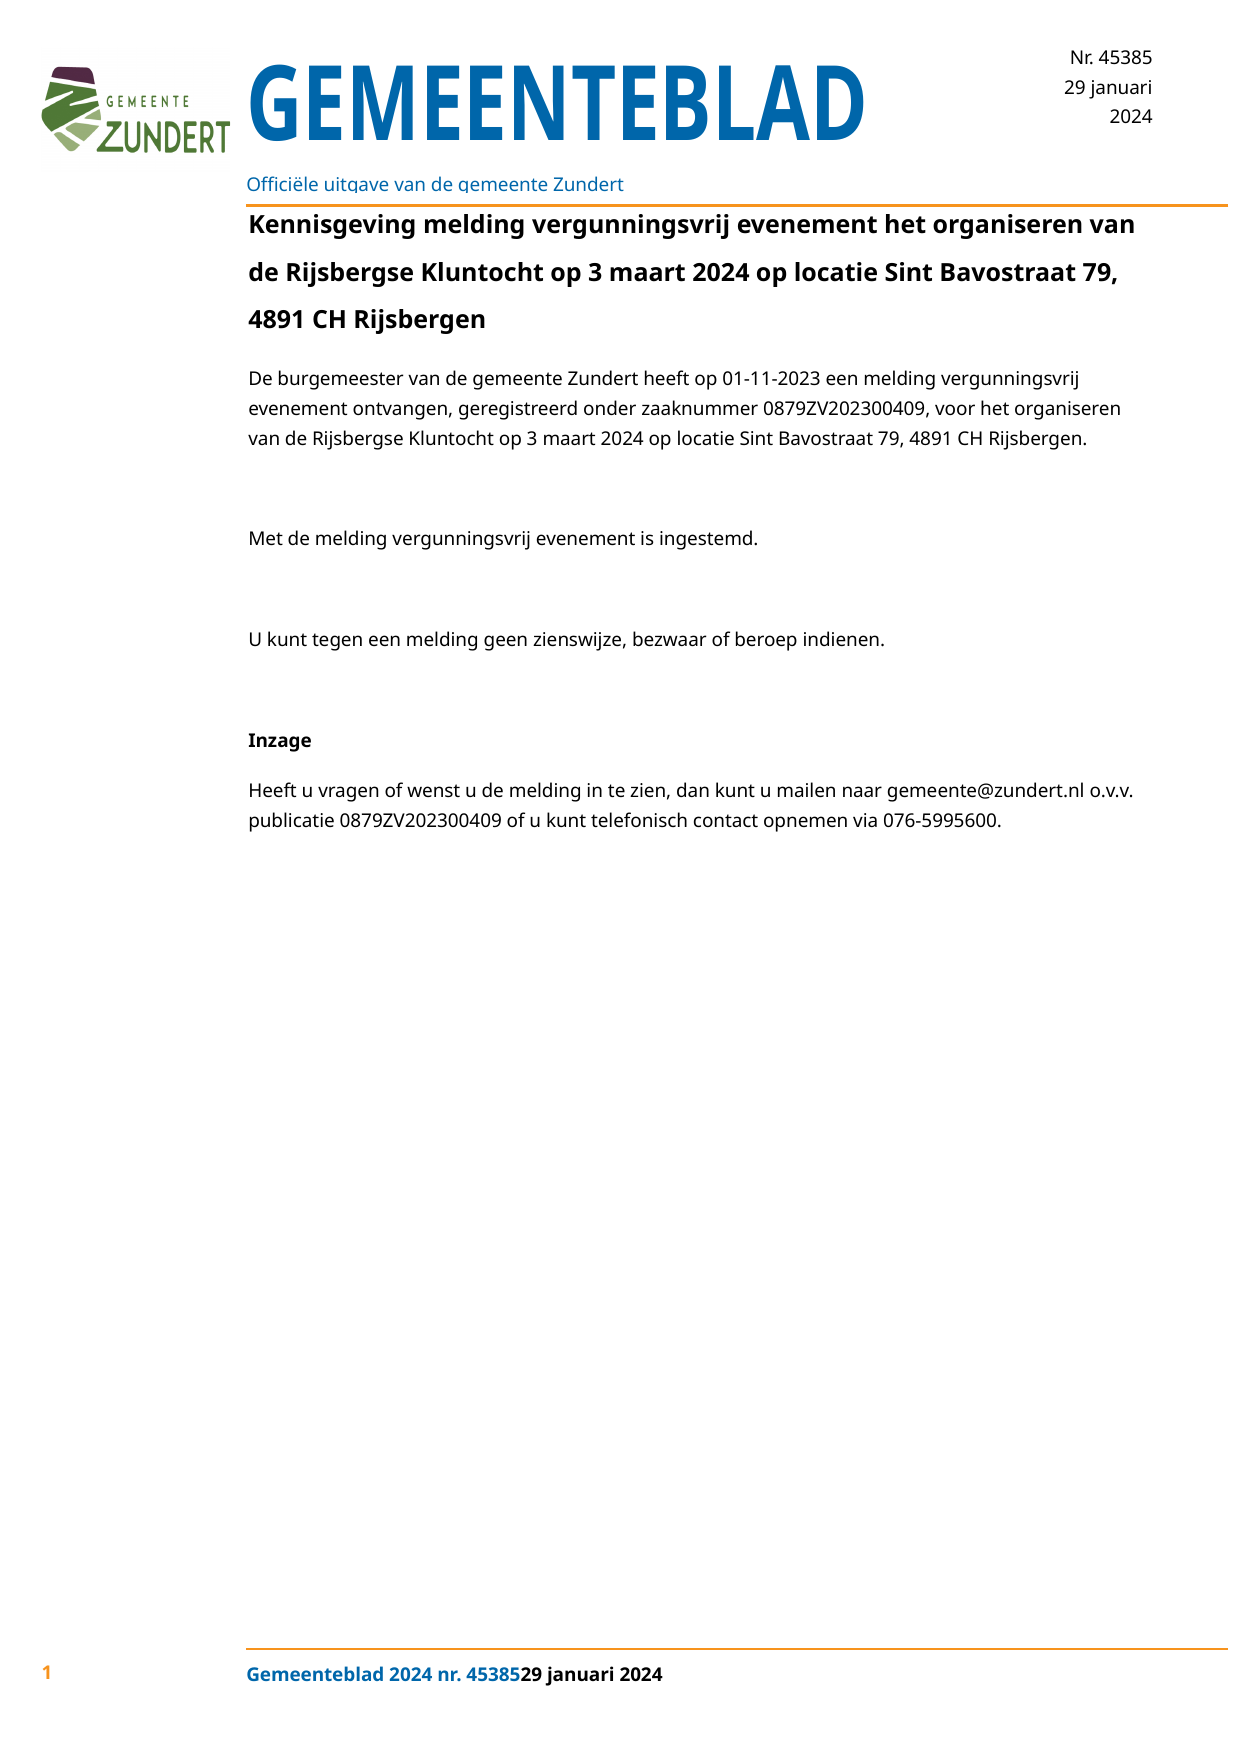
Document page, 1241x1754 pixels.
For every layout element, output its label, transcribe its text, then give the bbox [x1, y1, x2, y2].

picture [41, 47, 231, 172]
text Met de melding vergunningsvrij evenement is ingestemd. [248, 526, 1152, 551]
text Inzage [248, 727, 1152, 753]
text Kennisgeving melding vergunningsvrij evenement het organiseren van de Rijsbergse Kluntocht op 3 maart 2024 op locatie Sint Bavostraat 79, 4891 CH Rijsbergen [248, 207, 1152, 336]
text U kunt tegen een melding geen zienswijze, bezwaar of beroep indienen. [248, 626, 1152, 652]
text Heeft u vragen of wenst u de melding in te zien, dan kunt u mailen naar gemeente@zundert.nl o.v.v. publicatie 0879ZV202300409 of u kunt telefonisch contact opnemen via 076-5995600. [248, 778, 1152, 833]
text De burgemeester van de gemeente Zundert heeft op 01-11-2023 een melding vergunningsvrij evenement ontvangen, geregistreerd onder zaaknummer 0879ZV202300409, voor het organiseren van de Rijsbergse Kluntocht op 3 maart 2024 op locatie Sint Bavostraat 79, 4891 CH Rijsbergen. [248, 366, 1152, 450]
